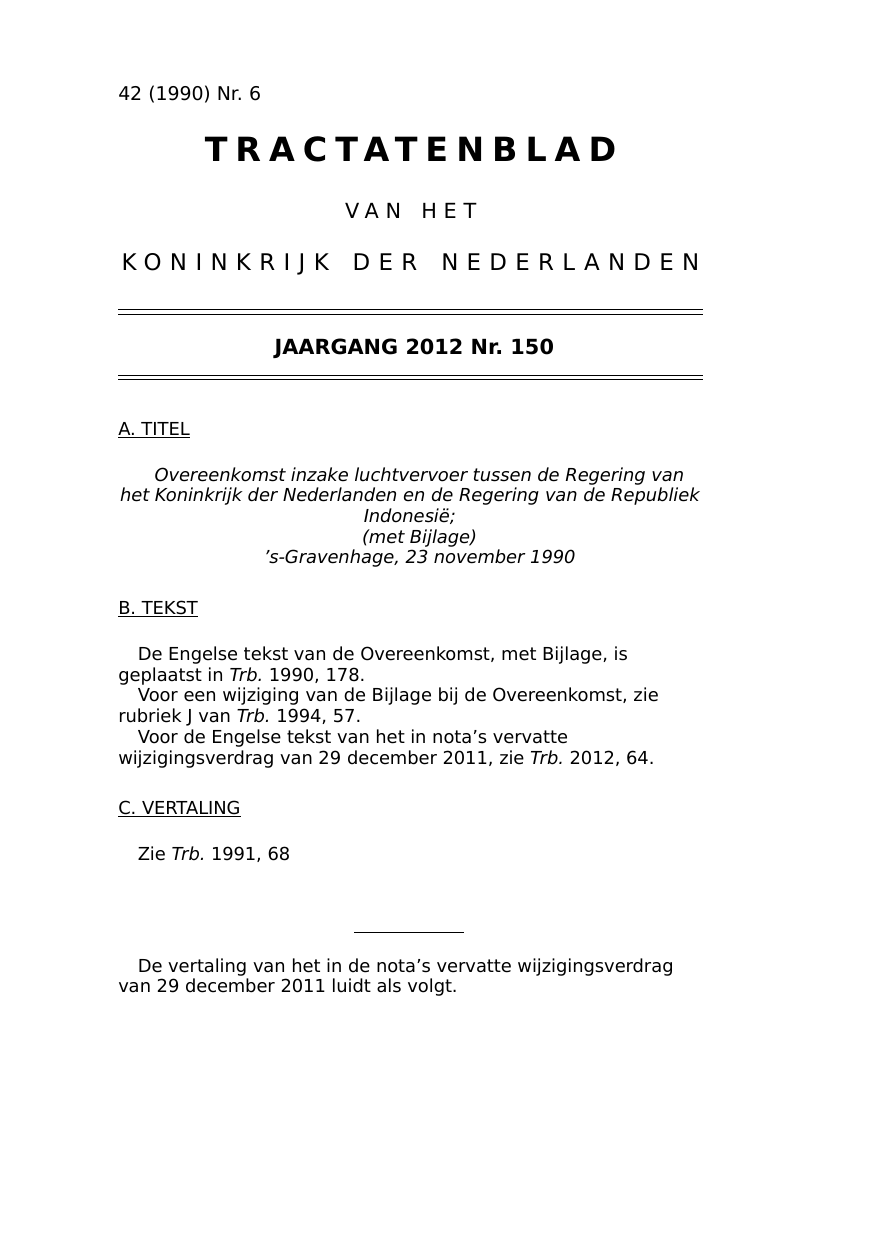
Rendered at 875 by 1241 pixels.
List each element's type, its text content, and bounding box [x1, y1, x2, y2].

text 42 (1990) Nr. 6 [118, 83, 703, 105]
text Zie Trb. 1991, 68 [118, 844, 703, 865]
text TRACTATENBLAD [118, 130, 703, 169]
text (met Bijlage) [118, 527, 703, 547]
text Voor een wijziging van de Bijlage bij de Overeenkomst, zie rubriek J van Trb. 1994, 57. [118, 685, 703, 727]
subtitle A. TITEL [118, 419, 703, 439]
text Overeenkomst inzake luchtvervoer tussen de Regering van het Koninkrijk der Nederlanden en de Regering van de Republiek Indonesië; [118, 464, 703, 527]
text ’s-Gravenhage, 23 november 1990 [118, 547, 703, 568]
text KONINKRIJK DER NEDERLANDEN [118, 249, 703, 276]
text Voor de Engelse tekst van het in nota’s vervatte wijzigingsverdrag van 29 december 2011, zie Trb. 2012, 64. [118, 727, 703, 768]
subtitle C. VERTALING [118, 798, 703, 819]
text JAARGANG 2012 Nr. 150 [118, 335, 703, 359]
text VAN HET [118, 199, 703, 223]
text De Engelse tekst van de Overeenkomst, met Bijlage, is geplaatst in Trb. 1990, 178. [118, 644, 703, 685]
text De vertaling van het in de nota’s vervatte wijzigingsverdrag van 29 december 2011 luidt als volgt. [118, 955, 703, 997]
subtitle B. TEKST [118, 598, 703, 619]
